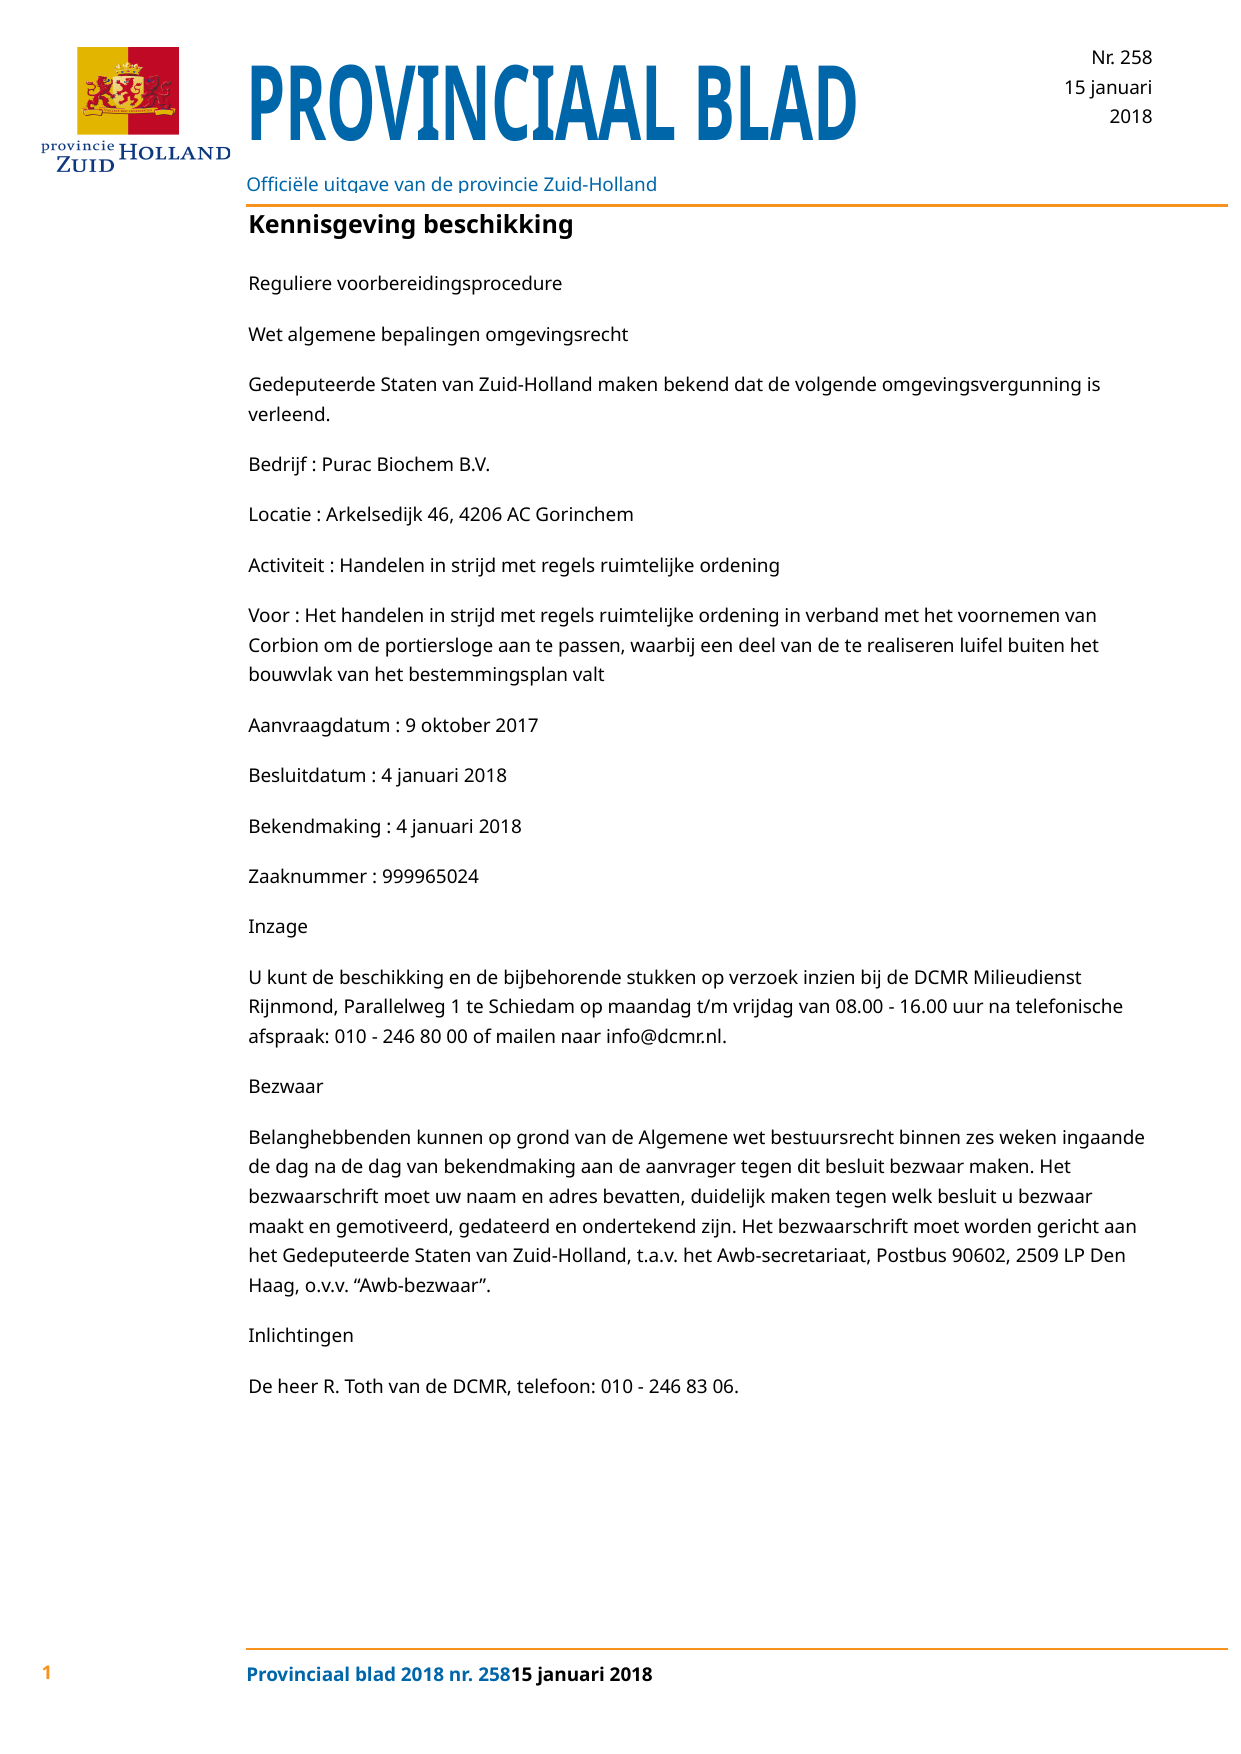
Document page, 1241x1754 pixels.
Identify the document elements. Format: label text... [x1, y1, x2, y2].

text Voor : Het handelen in strijd met regels ruimtelijke ordening in verband met het voornemen van Corbion om de portiersloge aan te passen, waarbij een deel van de te realiseren luifel buiten het bouwvlak van het bestemmingsplan valt [248, 602, 1152, 687]
text Reguliere voorbereidingsprocedure [248, 270, 1152, 296]
text Bezwaar [248, 1074, 1152, 1099]
text Inlichtingen [248, 1322, 1152, 1348]
text De heer R. Toth van de DCMR, telefoon: 010 - 246 83 06. [248, 1373, 1152, 1398]
text Zaaknummer : 999965024 [248, 863, 1152, 889]
text Belanghebbenden kunnen op grond van de Algemene wet bestuursrecht binnen zes weken ingaande de dag na de dag van bekendmaking aan de aanvrager tegen dit besluit bezwaar maken. Het bezwaarschrift moet uw naam en adres bevatten, duidelijk maken tegen welk besluit u bezwaar maakt en gemotiveerd, gedateerd en ondertekend zijn. Het bezwaarschrift moet worden gericht aan het Gedeputeerde Staten van Zuid-Holland, t.a.v. het Awb-secretariaat, Postbus 90602, 2509 LP Den Haag, o.v.v. “Awb-bezwaar”. [248, 1124, 1152, 1298]
text Besluitdatum : 4 januari 2018 [248, 762, 1152, 788]
text Activiteit : Handelen in strijd met regels ruimtelijke ordening [248, 552, 1152, 578]
text Inzage [248, 914, 1152, 939]
text Wet algemene bepalingen omgevingsrecht [248, 321, 1152, 346]
text Kennisgeving beschikking [248, 207, 1152, 241]
picture [41, 47, 231, 172]
text U kunt de beschikking en de bijbehorende stukken op verzoek inzien bij de DCMR Milieudienst Rijnmond, Parallelweg 1 te Schiedam op maandag t/m vrijdag van 08.00 - 16.00 uur na telefonische afspraak: 010 - 246 80 00 of mailen naar info@dcmr.nl. [248, 964, 1152, 1049]
text Aanvraagdatum : 9 oktober 2017 [248, 712, 1152, 738]
text Locatie : Arkelsedijk 46, 4206 AC Gorinchem [248, 502, 1152, 527]
text Gedeputeerde Staten van Zuid-Holland maken bekend dat de volgende omgevingsvergunning is verleend. [248, 371, 1152, 426]
text Bekendmaking : 4 januari 2018 [248, 813, 1152, 838]
text Bedrijf : Purac Biochem B.V. [248, 451, 1152, 477]
